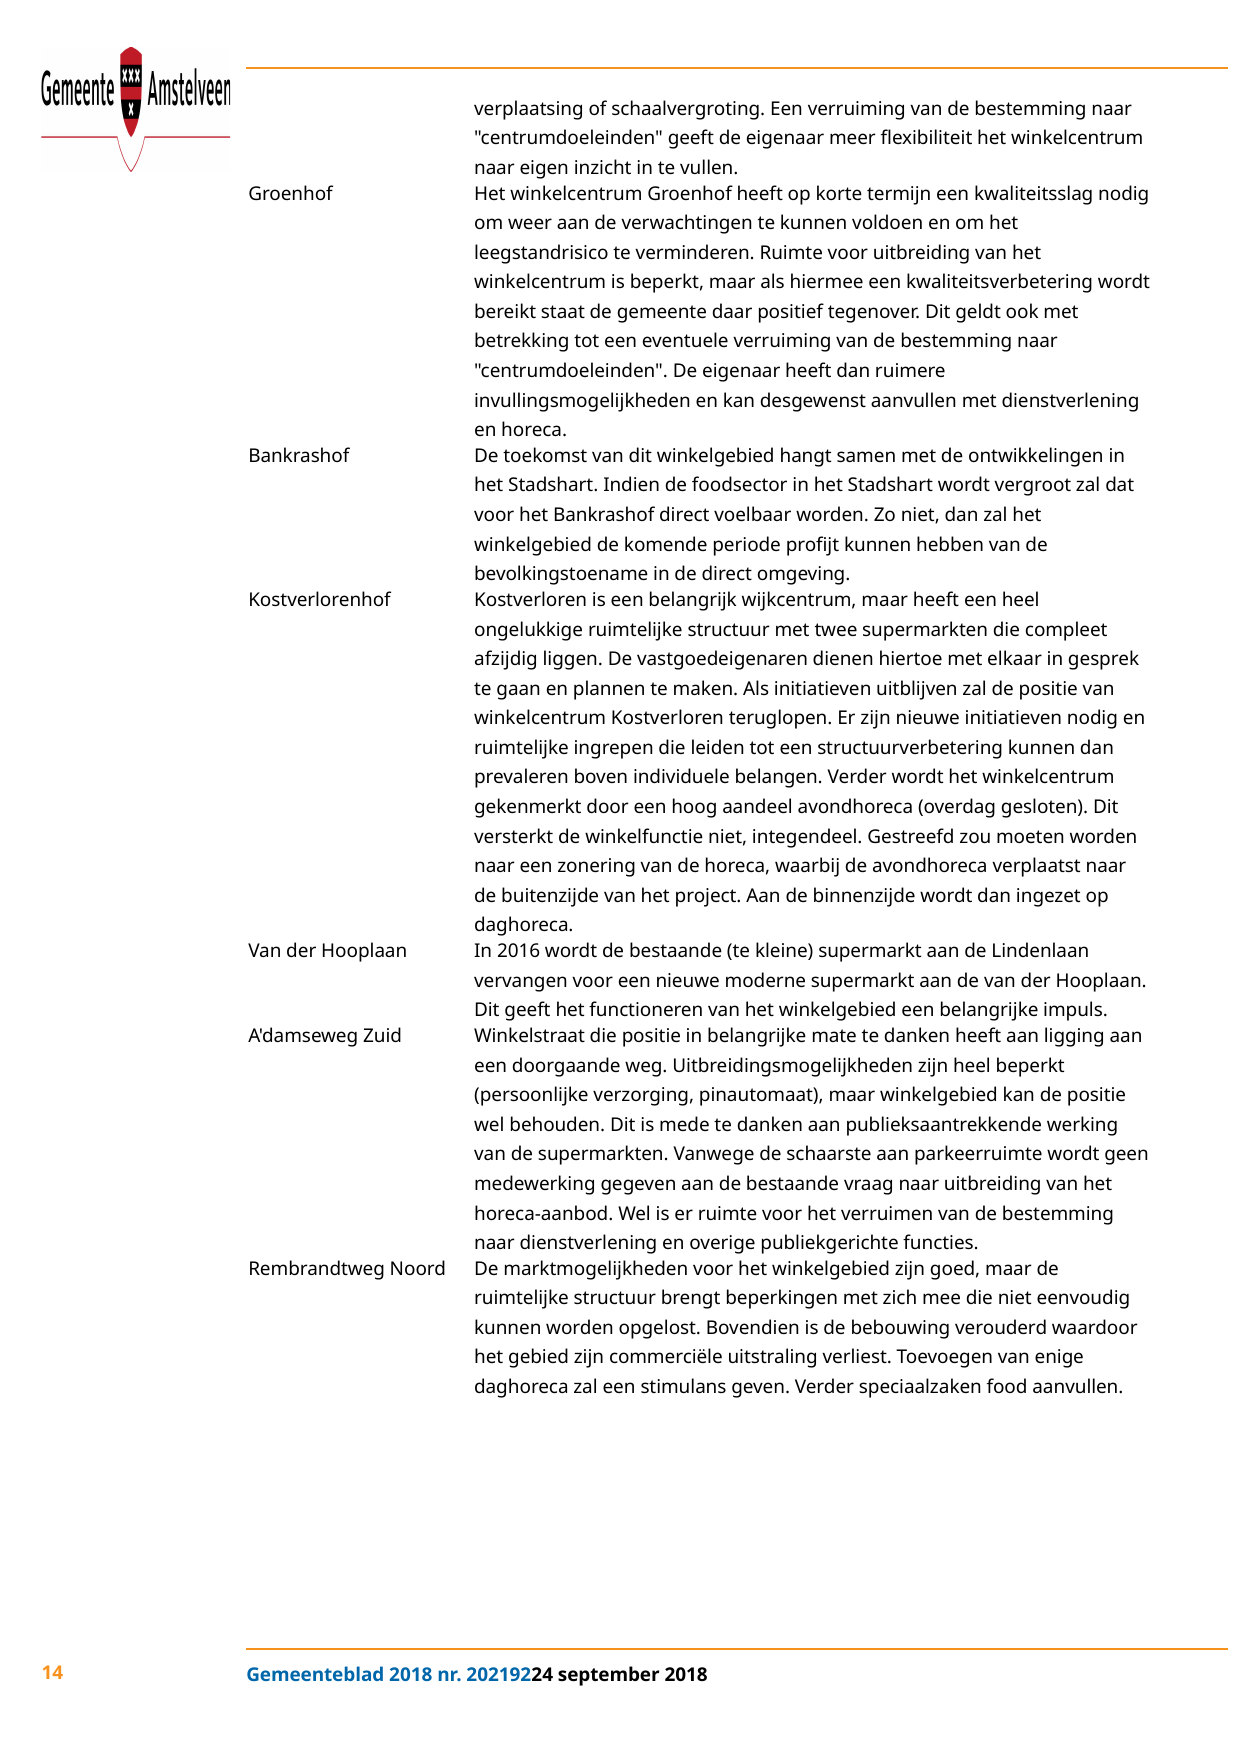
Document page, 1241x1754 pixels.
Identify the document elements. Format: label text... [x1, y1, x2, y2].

table_cell Van der Hooplaan [248, 937, 474, 1022]
table_cell Het winkelcentrum Groenhof heeft op korte termijn een kwaliteitsslag nodig om weer aan de verwachtingen te kunnen voldoen en om het leegstandrisico te verminderen. Ruimte voor uitbreiding van het winkelcentrum is beperkt, maar als hiermee een kwaliteitsverbetering wordt bereikt staat de gemeente daar positief tegenover. Dit geldt ook met betrekking tot een eventuele verruiming van de bestemming naar "centrumdoeleinden". De eigenaar heeft dan ruimere invullingsmogelijkheden en kan desgewenst aanvullen met dienstverlening en horeca. [474, 180, 1152, 442]
table_cell Rembrandtweg Noord [248, 1255, 474, 1399]
table_cell verplaatsing of schaalvergroting. Een verruiming van de bestemming naar "centrumdoeleinden" geeft de eigenaar meer flexibiliteit het winkelcentrum naar eigen inzicht in te vullen. [474, 95, 1152, 180]
table_cell A'damseweg Zuid [248, 1022, 474, 1255]
table_cell [248, 95, 474, 180]
table_cell De toekomst van dit winkelgebied hangt samen met de ontwikkelingen in het Stadshart. Indien de foodsector in het Stadshart wordt vergroot zal dat voor het Bankrashof direct voelbaar worden. Zo niet, dan zal het winkelgebied de komende periode profijt kunnen hebben van de bevolkingstoename in de direct omgeving. [474, 442, 1152, 586]
table_cell Winkelstraat die positie in belangrijke mate te danken heeft aan ligging aan een doorgaande weg. Uitbreidingsmogelijkheden zijn heel beperkt (persoonlijke verzorging, pinautomaat), maar winkelgebied kan de positie wel behouden. Dit is mede te danken aan publieksaantrekkende werking van de supermarkten. Vanwege de schaarste aan parkeerruimte wordt geen medewerking gegeven aan de bestaande vraag naar uitbreiding van het horeca-aanbod. Wel is er ruimte voor het verruimen van de bestemming naar dienstverlening en overige publiekgerichte functies. [474, 1022, 1152, 1255]
picture [41, 47, 231, 172]
table_cell In 2016 wordt de bestaande (te kleine) supermarkt aan de Lindenlaan vervangen voor een nieuwe moderne supermarkt aan de van der Hooplaan. Dit geeft het functioneren van het winkelgebied een belangrijke impuls. [474, 937, 1152, 1022]
table_cell Kostverloren is een belangrijk wijkcentrum, maar heeft een heel ongelukkige ruimtelijke structuur met twee supermarkten die compleet afzijdig liggen. De vastgoedeigenaren dienen hiertoe met elkaar in gesprek te gaan en plannen te maken. Als initiatieven uitblijven zal de positie van winkelcentrum Kostverloren teruglopen. Er zijn nieuwe initiatieven nodig en ruimtelijke ingrepen die leiden tot een structuurverbetering kunnen dan prevaleren boven individuele belangen. Verder wordt het winkelcentrum gekenmerkt door een hoog aandeel avondhoreca (overdag gesloten). Dit versterkt de winkelfunctie niet, integendeel. Gestreefd zou moeten worden naar een zonering van de horeca, waarbij de avondhoreca verplaatst naar de buitenzijde van het project. Aan de binnenzijde wordt dan ingezet op daghoreca. [474, 586, 1152, 937]
table_cell Kostverlorenhof [248, 586, 474, 937]
table_cell Groenhof [248, 180, 474, 442]
table_cell De marktmogelijkheden voor het winkelgebied zijn goed, maar de ruimtelijke structuur brengt beperkingen met zich mee die niet eenvoudig kunnen worden opgelost. Bovendien is de bebouwing verouderd waardoor het gebied zijn commerciële uitstraling verliest. Toevoegen van enige daghoreca zal een stimulans geven. Verder speciaalzaken food aanvullen. [474, 1255, 1152, 1399]
table_cell Bankrashof [248, 442, 474, 586]
